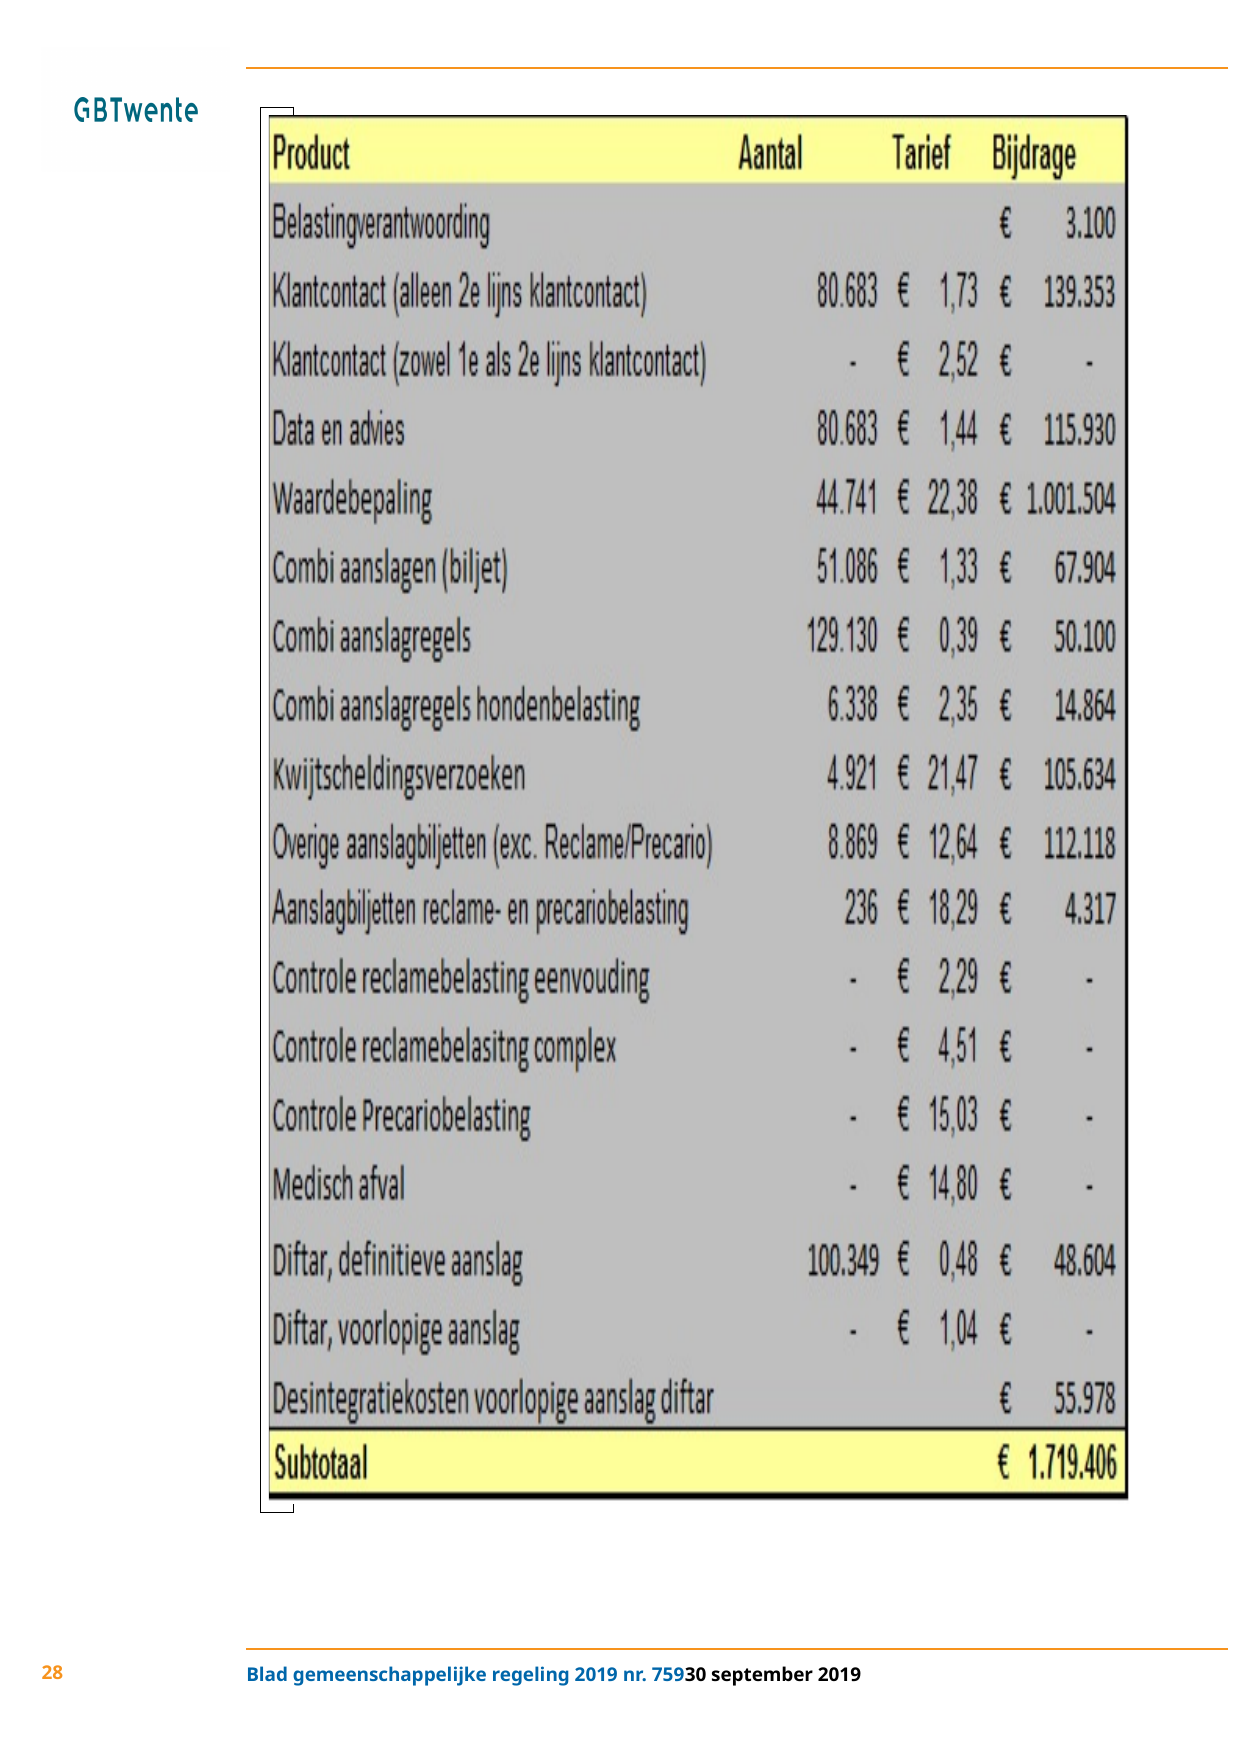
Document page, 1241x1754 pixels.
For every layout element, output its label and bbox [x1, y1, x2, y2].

picture [41, 47, 231, 172]
picture [268, 115, 1130, 1504]
